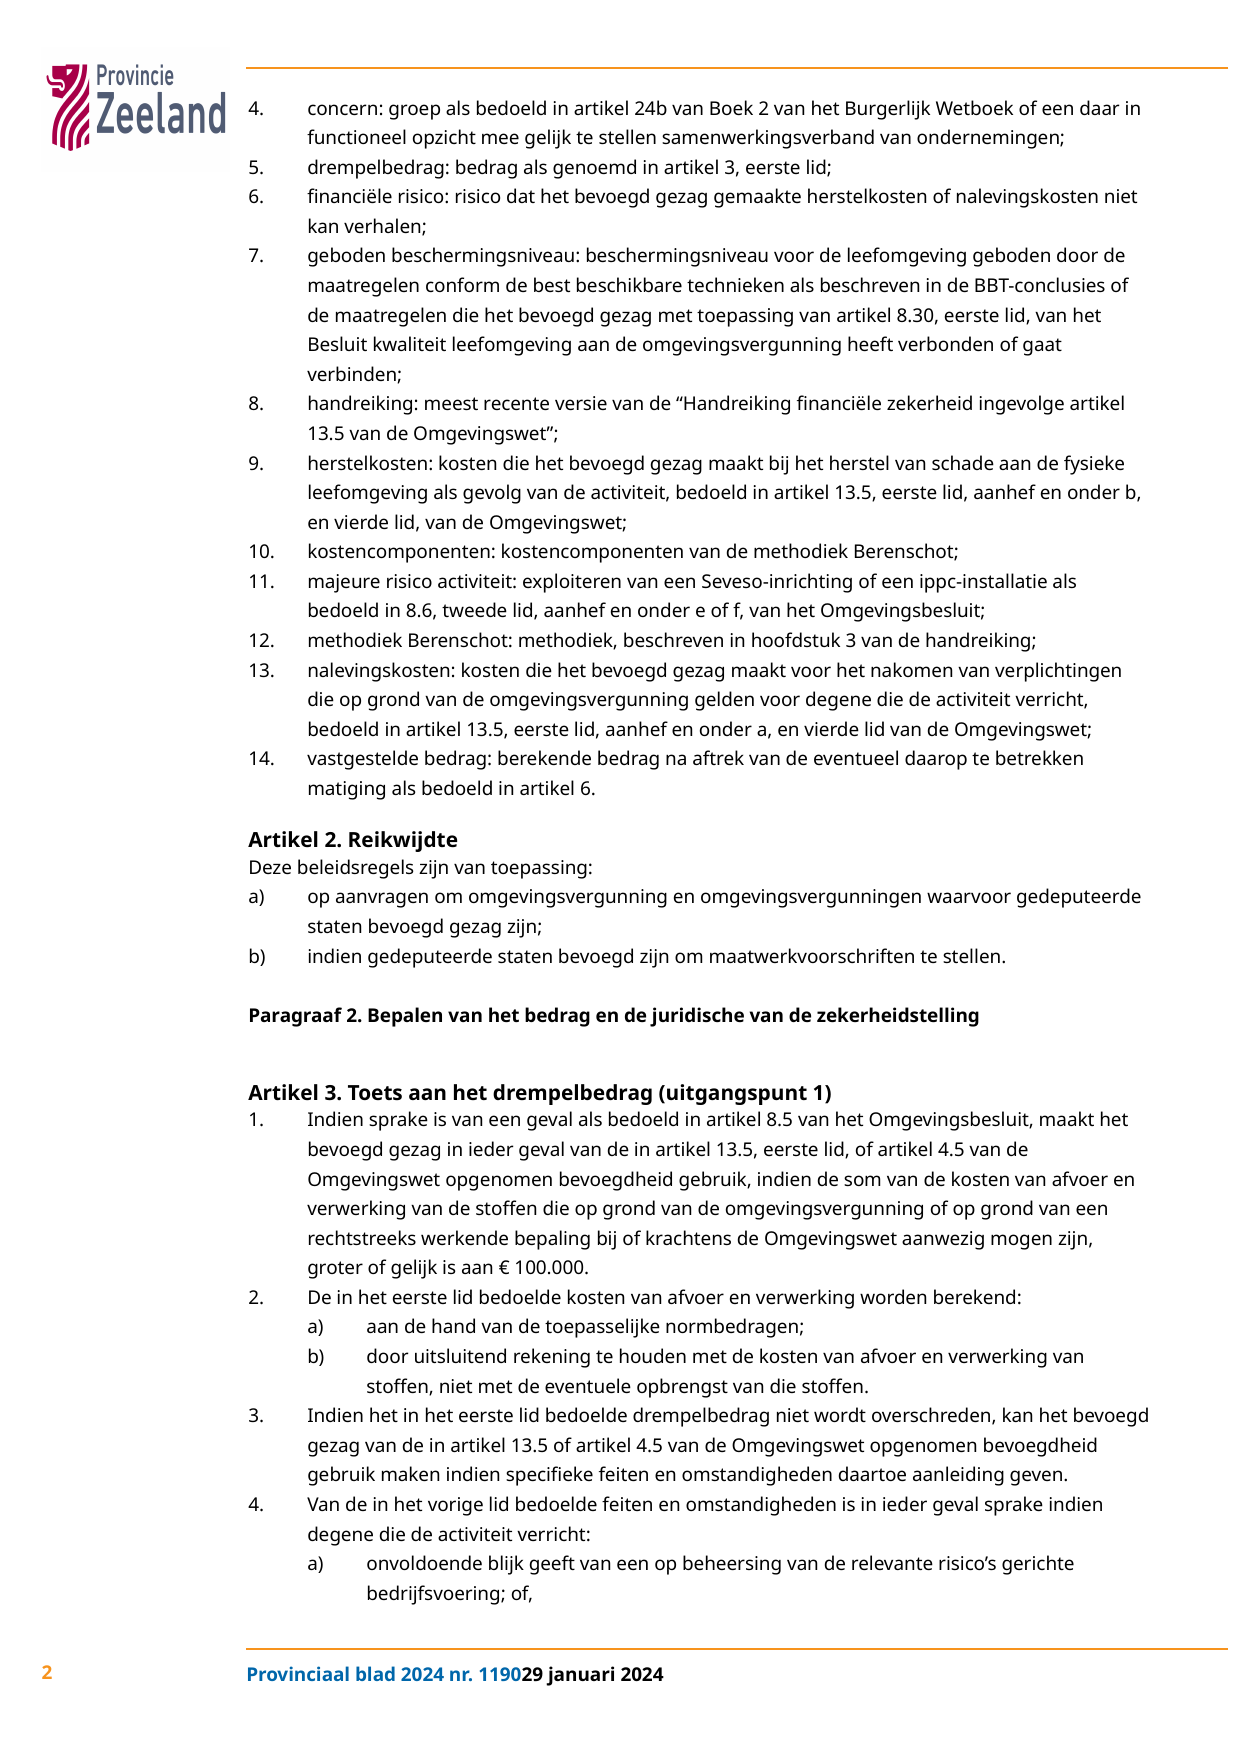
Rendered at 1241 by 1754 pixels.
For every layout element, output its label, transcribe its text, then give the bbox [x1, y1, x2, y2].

text Artikel 2. Reikwijdte [248, 826, 1152, 854]
text Artikel 3. Toets aan het drempelbedrag (uitgangspunt 1) [248, 1078, 1152, 1107]
list drempelbedrag: bedrag als genoemd in artikel 3, eerste lid; [248, 154, 1152, 180]
list Indien sprake is van een geval als bedoeld in artikel 8.5 van het Omgevingsbesluit, maakt het bevoegd gezag in ieder geval van de in artikel 13.5, eerste lid, of artikel 4.5 van de Omgevingswet opgenomen bevoegdheid gebruik, indien de som van de kosten van afvoer en verwerking van de stoffen die op grond van de omgevingsvergunning of op grond van een rechtstreeks werkende bepaling bij of krachtens de Omgevingswet aanwezig mogen zijn, groter of gelijk is aan € 100.000. [248, 1107, 1152, 1280]
list De in het eerste lid bedoelde kosten van afvoer en verwerking worden berekend: [248, 1284, 1152, 1310]
list nalevingskosten: kosten die het bevoegd gezag maakt voor het nakomen van verplichtingen die op grond van de omgevingsvergunning gelden voor degene die de activiteit verricht, bedoeld in artikel 13.5, eerste lid, aanhef en onder a, en vierde lid van de Omgevingswet; [248, 657, 1152, 742]
text Paragraaf 2. Bepalen van het bedrag en de juridische van de zekerheidstelling [248, 1002, 1152, 1028]
list herstelkosten: kosten die het bevoegd gezag maakt bij het herstel van schade aan de fysieke leefomgeving als gevolg van de activiteit, bedoeld in artikel 13.5, eerste lid, aanhef en onder b, en vierde lid, van de Omgevingswet; [248, 450, 1152, 535]
list majeure risico activiteit: exploiteren van een Seveso-inrichting of een ippc-installatie als bedoeld in 8.6, tweede lid, aanhef en onder e of f, van het Omgevingsbesluit; [248, 568, 1152, 623]
list geboden beschermingsniveau: beschermingsniveau voor de leefomgeving geboden door de maatregelen conform de best beschikbare technieken als beschreven in de BBT-conclusies of de maatregelen die het bevoegd gezag met toepassing van artikel 8.30, eerste lid, van het Besluit kwaliteit leefomgeving aan de omgevingsvergunning heeft verbonden of gaat verbinden; [248, 243, 1152, 387]
list Van de in het vorige lid bedoelde feiten en omstandigheden is in ieder geval sprake indien degene die de activiteit verricht: [248, 1491, 1152, 1546]
list op aanvragen om omgevingsvergunning en omgevingsvergunningen waarvoor gedeputeerde staten bevoegd gezag zijn; [248, 884, 1152, 939]
list vastgestelde bedrag: berekende bedrag na aftrek van de eventueel daarop te betrekken matiging als bedoeld in artikel 6. [248, 746, 1152, 801]
list aan de hand van de toepasselijke normbedragen; [307, 1314, 1152, 1339]
list Indien het in het eerste lid bedoelde drempelbedrag niet wordt overschreden, kan het bevoegd gezag van de in artikel 13.5 of artikel 4.5 van de Omgevingswet opgenomen bevoegdheid gebruik maken indien specifieke feiten en omstandigheden daartoe aanleiding geven. [248, 1402, 1152, 1487]
list indien gedeputeerde staten bevoegd zijn om maatwerkvoorschriften te stellen. [248, 943, 1152, 968]
list concern: groep als bedoeld in artikel 24b van Boek 2 van het Burgerlijk Wetboek of een daar in functioneel opzicht mee gelijk te stellen samenwerkingsverband van ondernemingen; [248, 95, 1152, 150]
list kostencomponenten: kostencomponenten van de methodiek Berenschot; [248, 538, 1152, 564]
list door uitsluitend rekening te houden met de kosten van afvoer en verwerking van stoffen, niet met de eventuele opbrengst van die stoffen. [307, 1343, 1152, 1398]
picture [41, 47, 231, 172]
list financiële risico: risico dat het bevoegd gezag gemaakte herstelkosten of nalevingskosten niet kan verhalen; [248, 183, 1152, 239]
list methodiek Berenschot: methodiek, beschreven in hoofdstuk 3 van de handreiking; [248, 627, 1152, 653]
list handreiking: meest recente versie van de “Handreiking financiële zekerheid ingevolge artikel 13.5 van de Omgevingswet”; [248, 391, 1152, 446]
list onvoldoende blijk geeft van een op beheersing van de relevante risico’s gerichte bedrijfsvoering; of, [307, 1550, 1152, 1606]
text Deze beleidsregels zijn van toepassing: [248, 854, 1152, 880]
